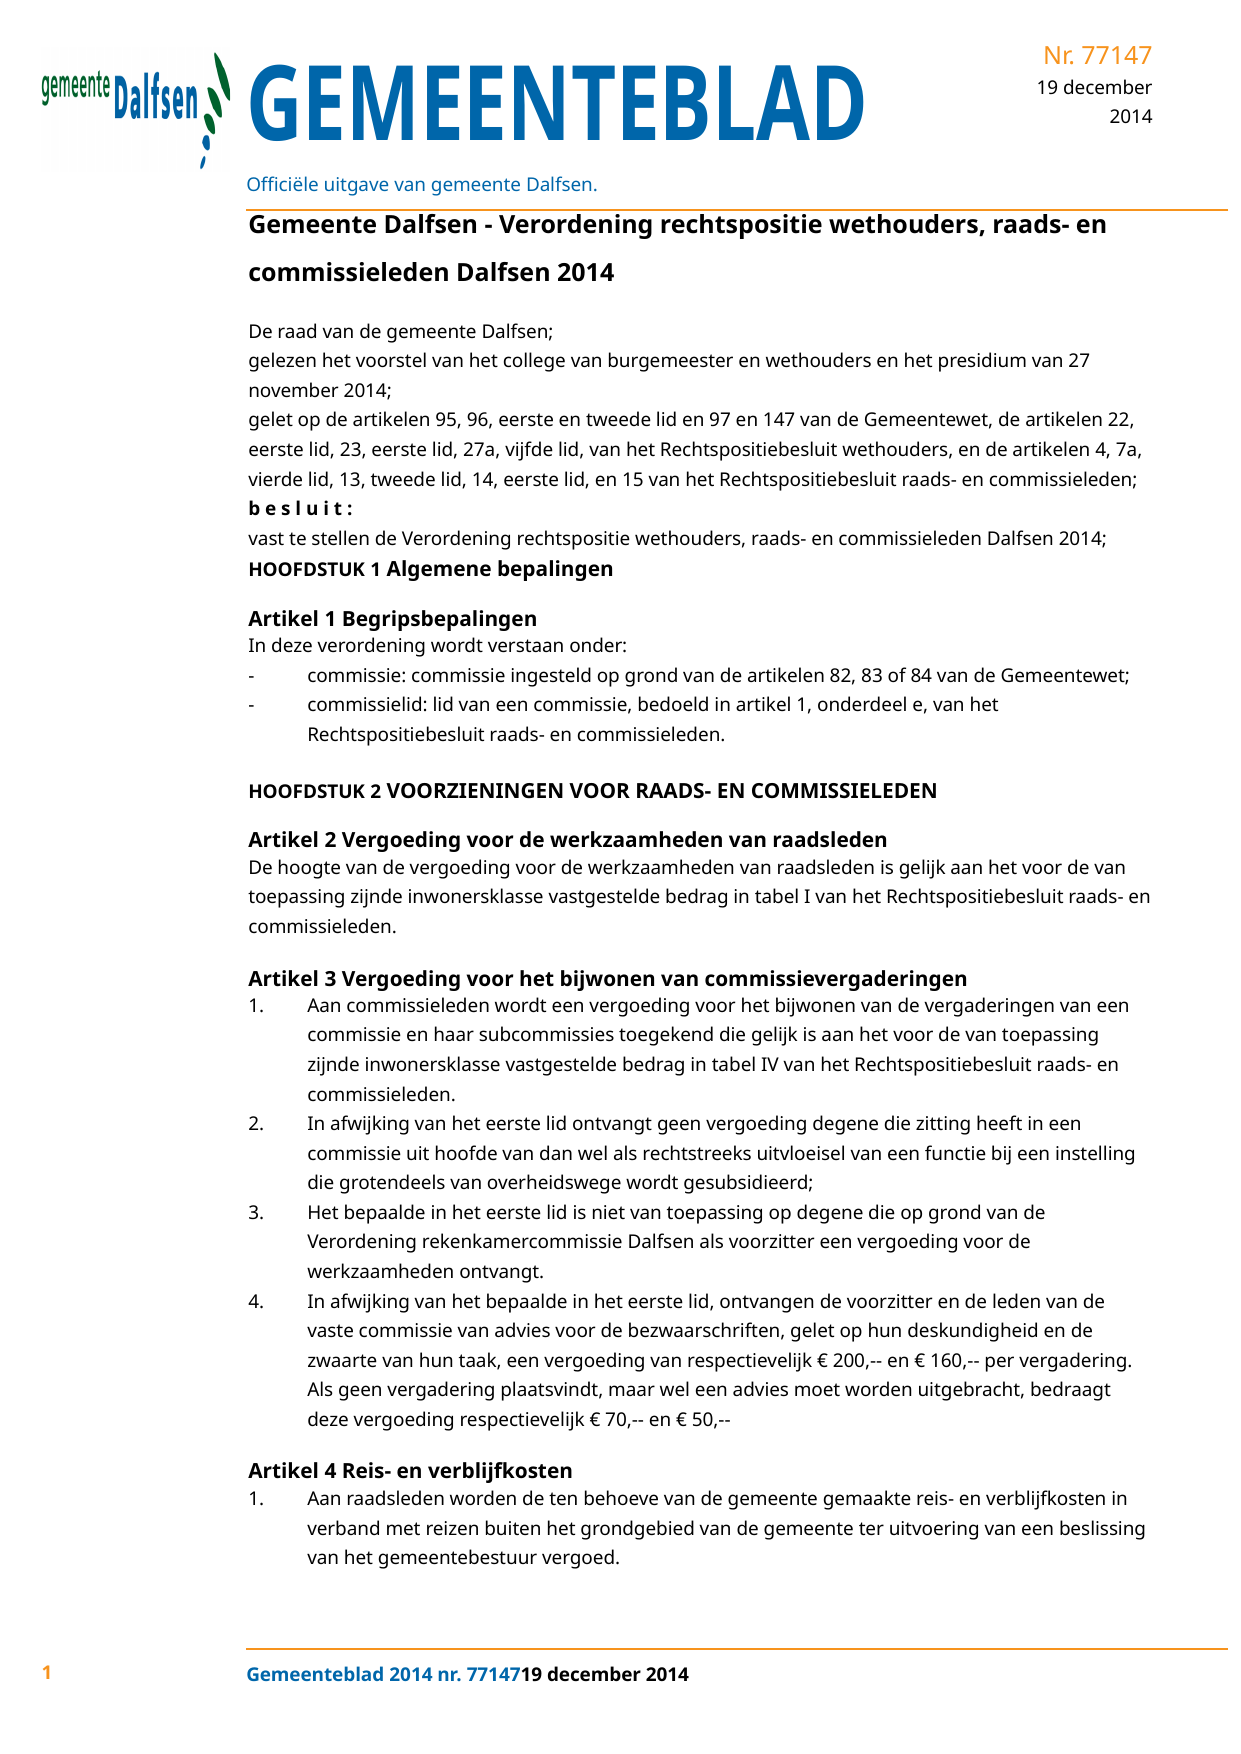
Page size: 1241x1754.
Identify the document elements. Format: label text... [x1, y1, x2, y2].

list Aan raadsleden worden de ten behoeve van de gemeente gemaakte reis- en verblijfkosten in verband met reizen buiten het grondgebied van de gemeente ter uitvoering van een beslissing van het gemeentebestuur vergoed. [248, 1485, 1152, 1570]
list commissie: commissie ingesteld op grond van de artikelen 82, 83 of 84 van de Gemeentewet; [248, 662, 1152, 688]
text De hoogte van de vergoeding voor de werkzaamheden van raadsleden is gelijk aan het voor de van toepassing zijnde inwonersklasse vastgestelde bedrag in tabel I van het Rechtspositiebesluit raads- en commissieleden. [248, 854, 1152, 939]
text gelezen het voorstel van het college van burgemeester en wethouders en het presidium van 27 november 2014; [248, 347, 1152, 403]
text Artikel 1 Begripsbepalingen [248, 604, 1152, 632]
text HOOFDSTUK 1 Algemene bepalingen [248, 554, 1152, 583]
text Artikel 3 Vergoeding voor het bijwonen van commissievergaderingen [248, 964, 1152, 992]
list Aan commissieleden wordt een vergoeding voor het bijwonen van de vergaderingen van een commissie en haar subcommissies toegekend die gelijk is aan het voor de van toepassing zijnde inwonersklasse vastgestelde bedrag in tabel IV van het Rechtspositiebesluit raads- en commissieleden. [248, 992, 1152, 1107]
text De raad van de gemeente Dalfsen; [248, 318, 1152, 344]
text vast te stellen de Verordening rechtspositie wethouders, raads- en commissieleden Dalfsen 2014; [248, 525, 1152, 551]
list In afwijking van het eerste lid ontvangt geen vergoeding degene die zitting heeft in een commissie uit hoofde van dan wel als rechtstreeks uitvloeisel van een functie bij een instelling die grotendeels van overheidswege wordt gesubsidieerd; [248, 1110, 1152, 1195]
text Gemeente Dalfsen - Verordening rechtspositie wethouders, raads- en commissieleden Dalfsen 2014 [248, 211, 1152, 288]
list In afwijking van het bepaalde in het eerste lid, ontvangen de voorzitter en de leden van de vaste commissie van advies voor de bezwaarschriften, gelet op hun deskundigheid en de zwaarte van hun taak, een vergoeding van respectievelijk € 200,-- en € 160,-- per vergadering. Als geen vergadering plaatsvindt, maar wel een advies moet worden uitgebracht, bedraagt deze vergoeding respectievelijk € 70,-- en € 50,-- [248, 1288, 1152, 1432]
text HOOFDSTUK 2 VOORZIENINGEN VOOR RAADS- EN COMMISSIELEDEN [248, 776, 1152, 805]
text Artikel 2 Vergoeding voor de werkzaamheden van raadsleden [248, 826, 1152, 854]
list Het bepaalde in het eerste lid is niet van toepassing op degene die op grond van de Verordening rekenkamercommissie Dalfsen als voorzitter een vergoeding voor de werkzaamheden ontvangt. [248, 1199, 1152, 1284]
list commissielid: lid van een commissie, bedoeld in artikel 1, onderdeel e, van het Rechtspositiebesluit raads- en commissieleden. [248, 691, 1152, 747]
text b e s l u i t : [248, 495, 1152, 521]
text Artikel 4 Reis- en verblijfkosten [248, 1457, 1152, 1485]
text gelet op de artikelen 95, 96, eerste en tweede lid en 97 en 147 van de Gemeentewet, de artikelen 22, eerste lid, 23, eerste lid, 27a, vijfde lid, van het Rechtspositiebesluit wethouders, en de artikelen 4, 7a, vierde lid, 13, tweede lid, 14, eerste lid, en 15 van het Rechtspositiebesluit raads- en commissieleden; [248, 407, 1152, 492]
picture [41, 47, 231, 172]
text In deze verordening wordt verstaan onder: [248, 632, 1152, 658]
